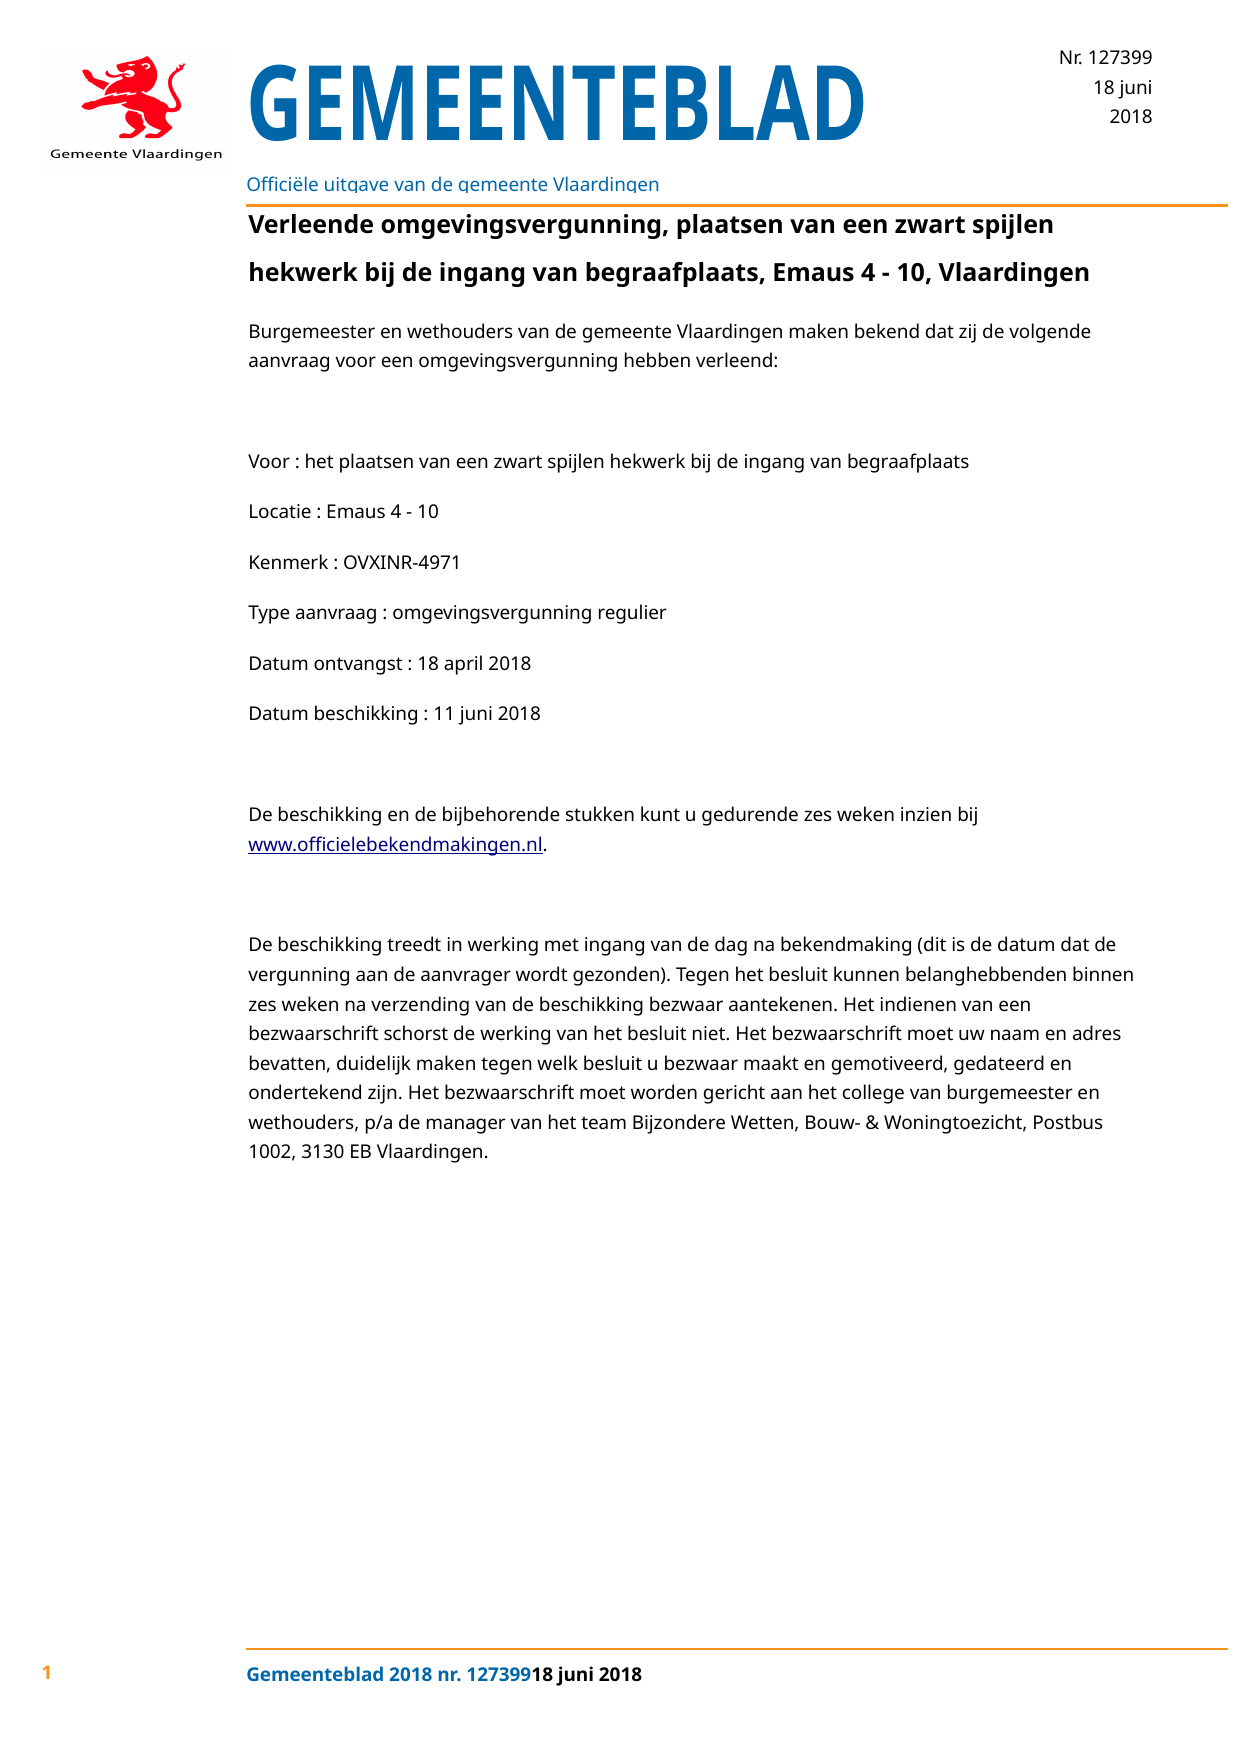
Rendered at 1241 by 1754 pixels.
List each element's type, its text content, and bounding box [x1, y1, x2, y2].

text De beschikking en de bijbehorende stukken kunt u gedurende zes weken inzien bij www.officielebekendmakingen.nl. [248, 801, 1152, 857]
text Verleende omgevingsvergunning, plaatsen van een zwart spijlen hekwerk bij de ingang van begraafplaats, Emaus 4 - 10, Vlaardingen [248, 207, 1152, 288]
text Datum beschikking : 11 juni 2018 [248, 700, 1152, 726]
text Burgemeester en wethouders van de gemeente Vlaardingen maken bekend dat zij de volgende aanvraag voor een omgevingsvergunning hebben verleend: [248, 318, 1152, 373]
text Voor : het plaatsen van een zwart spijlen hekwerk bij de ingang van begraafplaats [248, 448, 1152, 474]
text Datum ontvangst : 18 april 2018 [248, 650, 1152, 676]
text Locatie : Emaus 4 - 10 [248, 499, 1152, 524]
text Type aanvraag : omgevingsvergunning regulier [248, 599, 1152, 625]
text De beschikking treedt in werking met ingang van de dag na bekendmaking (dit is de datum dat de vergunning aan de aanvrager wordt gezonden). Tegen het besluit kunnen belanghebbenden binnen zes weken na verzending van de beschikking bezwaar aantekenen. Het indienen van een bezwaarschrift schorst de werking van het besluit niet. Het bezwaarschrift moet uw naam en adres bevatten, duidelijk maken tegen welk besluit u bezwaar maakt en gemotiveerd, gedateerd en ondertekend zijn. Het bezwaarschrift moet worden gericht aan het college van burgemeester en wethouders, p/a de manager van het team Bijzondere Wetten, Bouw- & Woningtoezicht, Postbus 1002, 3130 EB Vlaardingen. [248, 932, 1152, 1164]
picture [41, 47, 231, 172]
text Kenmerk : OVXINR-4971 [248, 549, 1152, 575]
